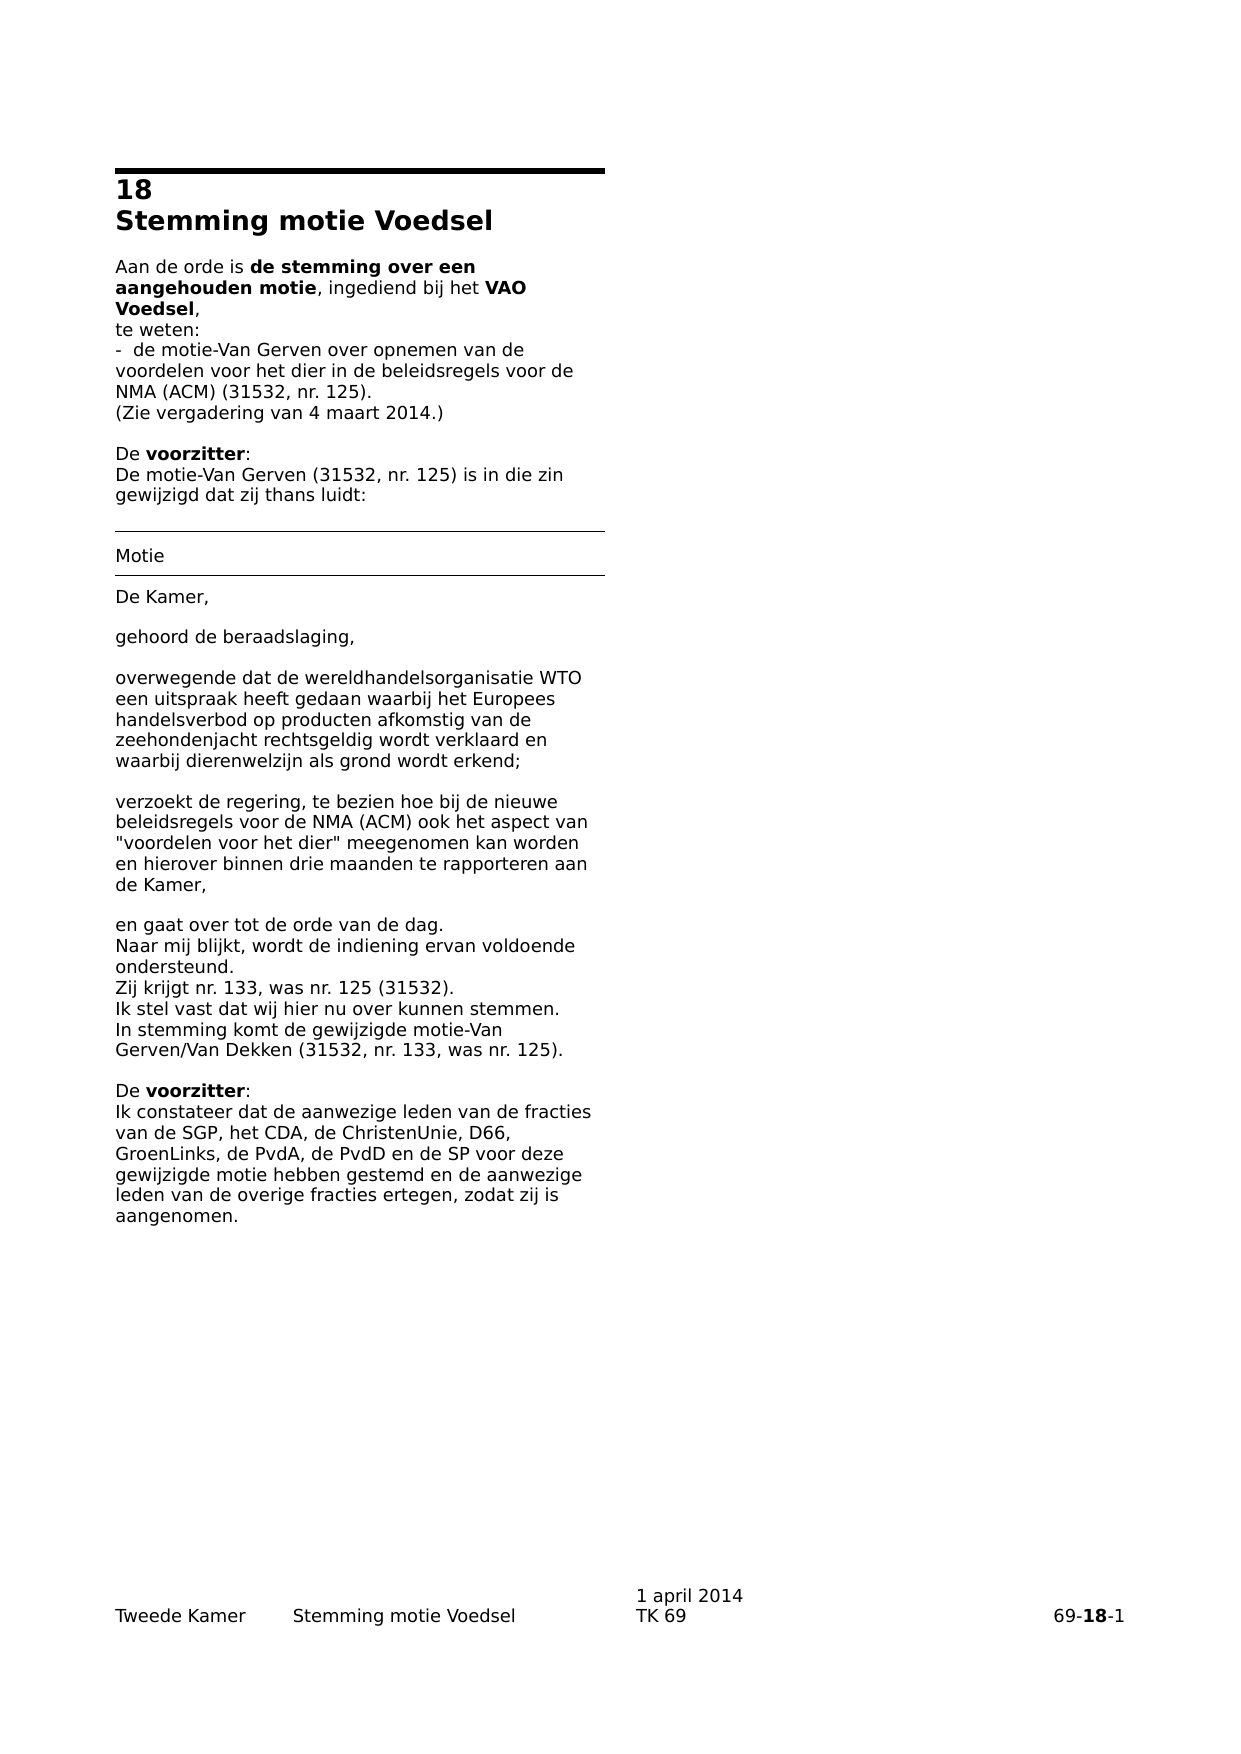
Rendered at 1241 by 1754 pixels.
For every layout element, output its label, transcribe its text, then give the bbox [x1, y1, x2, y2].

text De motie-Van Gerven (31532, nr. 125) is in die zin gewijzigd dat zij thans luidt: [115, 464, 605, 506]
text verzoekt de regering, te bezien hoe bij de nieuwe beleidsregels voor de NMA (ACM) ook het aspect van "voordelen voor het dier" meegenomen kan worden en hierover binnen drie maanden te rapporteren aan de Kamer, [115, 792, 605, 895]
text In stemming komt de gewijzigde motie-Van Gerven/Van Dekken (31532, nr. 133, was nr. 125). [115, 1019, 605, 1061]
text De voorzitter: [115, 1081, 605, 1102]
text Aan de orde is de stemming over een aangehouden motie, ingediend bij het VAO Voedsel, [115, 257, 605, 319]
text gehoord de beraadslaging, [115, 627, 605, 648]
text Motie [115, 546, 605, 567]
text Zij krijgt nr. 133, was nr. 125 (31532). [115, 978, 605, 998]
text Naar mij blijkt, wordt de indiening ervan voldoende ondersteund. [115, 936, 605, 978]
text De voorzitter: [115, 443, 605, 464]
text Ik constateer dat de aanwezige leden van de fracties van de SGP, het CDA, de ChristenUnie, D66, GroenLinks, de PvdA, de PvdD en de SP voor deze gewijzigde motie hebben gestemd en de aanwezige leden van de overige fracties ertegen, zodat zij is aangenomen. [115, 1102, 605, 1227]
text De Kamer, [115, 587, 605, 607]
text Ik stel vast dat wij hier nu over kunnen stemmen. [115, 998, 605, 1019]
title 18 Stemming motie Voedsel [115, 174, 605, 237]
list de motie-Van Gerven over opnemen van de voordelen voor het dier in de beleidsregels voor de NMA (ACM) (31532, nr. 125). [115, 340, 605, 403]
text te weten: [115, 319, 605, 340]
text en gaat over tot de orde van de dag. [115, 915, 605, 936]
text overwegende dat de wereldhandelsorganisatie WTO een uitspraak heeft gedaan waarbij het Europees handelsverbod op producten afkomstig van de zeehondenjacht rechtsgeldig wordt verklaard en waarbij dierenwelzijn als grond wordt erkend; [115, 668, 605, 772]
text (Zie vergadering van 4 maart 2014.) [115, 403, 605, 423]
